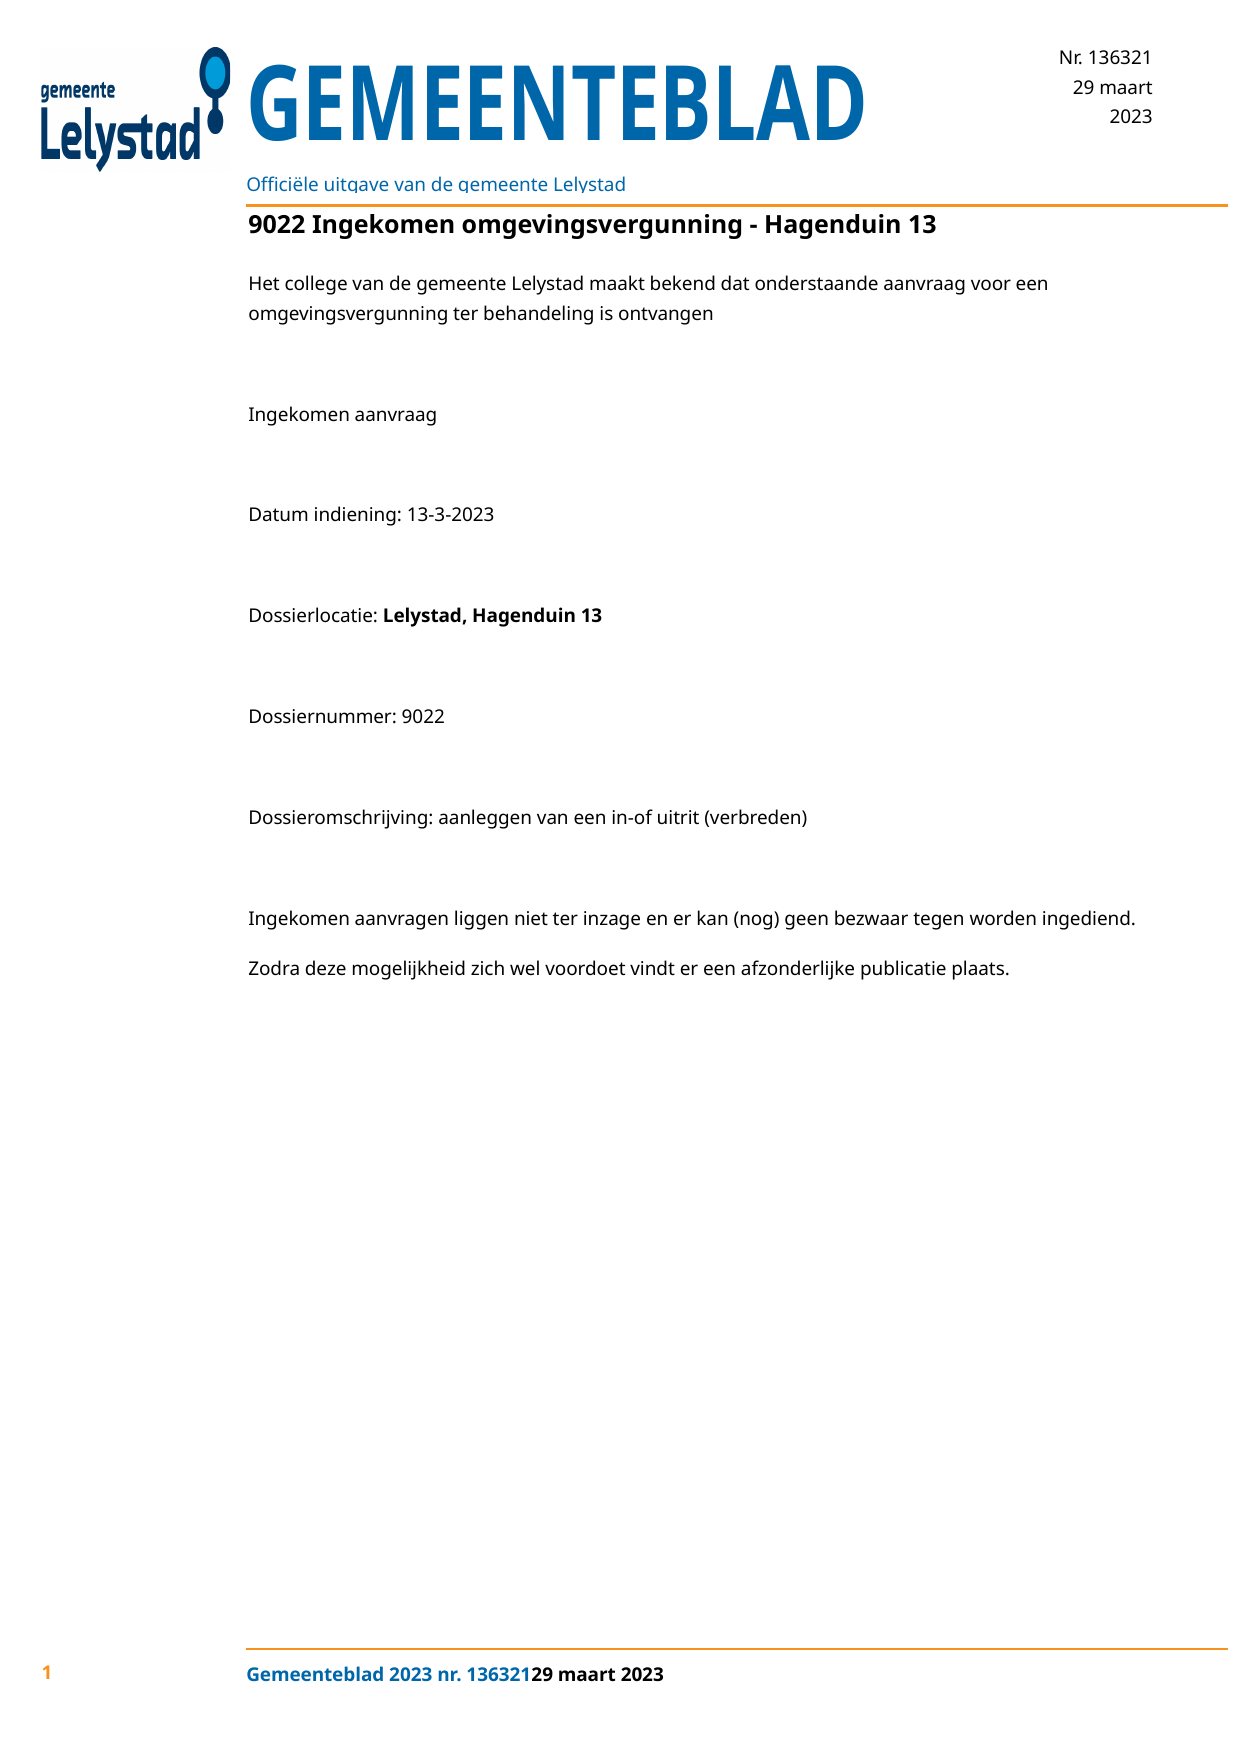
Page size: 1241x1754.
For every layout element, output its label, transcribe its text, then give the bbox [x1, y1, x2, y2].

picture [41, 47, 231, 172]
text Ingekomen aanvraag [248, 401, 1152, 426]
text Het college van de gemeente Lelystad maakt bekend dat onderstaande aanvraag voor een omgevingsvergunning ter behandeling is ontvangen [248, 270, 1152, 326]
text Dossieromschrijving: aanleggen van een in-of uitrit (verbreden) [248, 804, 1152, 830]
text Dossiernummer: 9022 [248, 703, 1152, 729]
text 9022 Ingekomen omgevingsvergunning - Hagenduin 13 [248, 207, 1152, 241]
text Datum indiening: 13-3-2023 [248, 502, 1152, 527]
text Dossierlocatie: Lelystad, Hagenduin 13 [248, 602, 1152, 628]
text Zodra deze mogelijkheid zich wel voordoet vindt er een afzonderlijke publicatie plaats. [248, 955, 1152, 981]
text Ingekomen aanvragen liggen niet ter inzage en er kan (nog) geen bezwaar tegen worden ingediend. [248, 905, 1152, 931]
